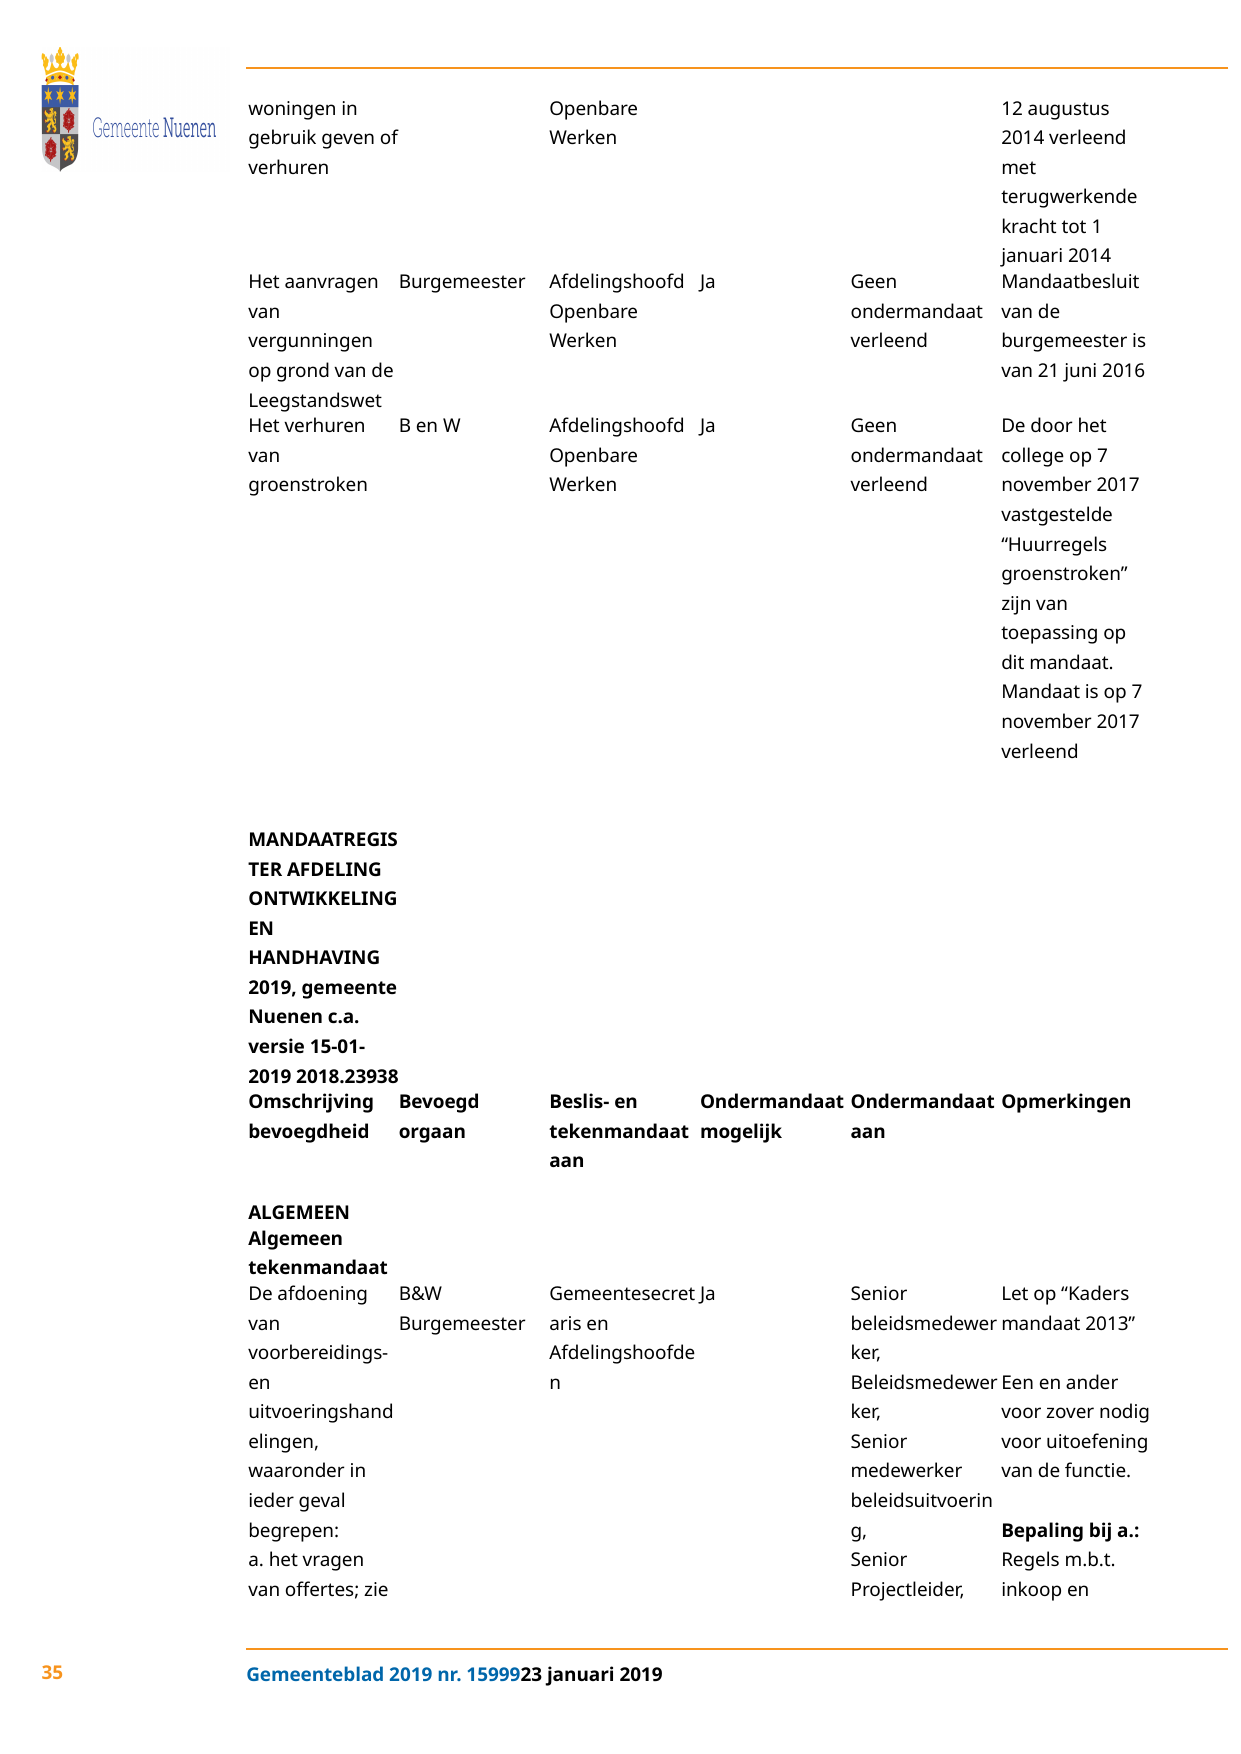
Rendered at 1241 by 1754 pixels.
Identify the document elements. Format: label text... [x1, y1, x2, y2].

table_cell Bevoegd orgaan [399, 1089, 549, 1173]
table_header MANDAATREGISTER AFDELING ONTWIKKELING EN HANDHAVING 2019, gemeente Nuenen c.a. versie 15-01-2019 2018.23938 [248, 826, 398, 1088]
table_cell Burgemeester [399, 269, 549, 412]
table_cell De afdoening van voorbereidings- en uitvoeringshandelingen, waaronder in ieder geval begrepen: a. het vragen van offertes; zie [248, 1280, 398, 1602]
table_cell Ondermandaat aan [850, 1089, 1001, 1173]
table_cell Ja [700, 413, 850, 764]
table_cell Mandaatbesluit van de burgemeester is van 21 juni 2016 [1001, 269, 1152, 412]
table_cell Ja [700, 1280, 850, 1602]
table_cell Ja [700, 269, 850, 412]
table_cell Afdelingshoofd Openbare Werken [549, 269, 700, 412]
table_cell B en W [399, 413, 549, 764]
table_cell [700, 95, 850, 268]
table_cell Het aanvragen van vergunningen op grond van de Leegstandswet [248, 269, 398, 412]
picture [41, 47, 231, 172]
table_cell Omschrijving bevoegdheid [248, 1089, 398, 1173]
table_cell Geen ondermandaat verleend [850, 269, 1001, 412]
table_cell Beslis- en teken­mandaat aan [549, 1089, 700, 1173]
table_cell B&W Burgemeester [399, 1280, 549, 1602]
table_cell [850, 95, 1001, 268]
table_cell [399, 95, 549, 268]
table_cell 12 augustus 2014 verleend met terugwerkende kracht tot 1 januari 2014 [1001, 95, 1152, 268]
table_cell Ondermandaat mogelijk [700, 1089, 850, 1173]
table_cell Het verhuren van groenstroken [248, 413, 398, 764]
table_cell [248, 1174, 398, 1199]
table_cell Openbare Werken [549, 95, 700, 268]
table_cell Opmerkingen [1001, 1089, 1152, 1173]
table_cell Afdelingshoofd Openbare Werken [549, 413, 700, 764]
table_cell Geen ondermandaat verleend [850, 413, 1001, 764]
table_header ALGEMEEN [248, 1199, 398, 1225]
table_cell De door het college op 7 november 2017 vastgestelde “Huurregels groenstroken” zijn van toepassing op dit mandaat. Mandaat is op 7 november 2017 verleend [1001, 413, 1152, 764]
table_cell Senior beleidsmedewerker, Beleidsmedewerker, Senior medewerker beleidsuitvoering, Senior Projectleider, [850, 1280, 1001, 1602]
table_cell Gemeentesecretaris en Afdelingshoofden [549, 1280, 700, 1602]
table_cell Algemeen tekenmandaat [248, 1225, 398, 1280]
table_cell Let op “Kaders mandaat 2013” Een en ander voor zover nodig voor uitoefening van de functie. Bepaling bij a.: Regels m.b.t. inkoop en [1001, 1280, 1152, 1602]
table_cell woningen in gebruik geven of verhuren [248, 95, 398, 268]
